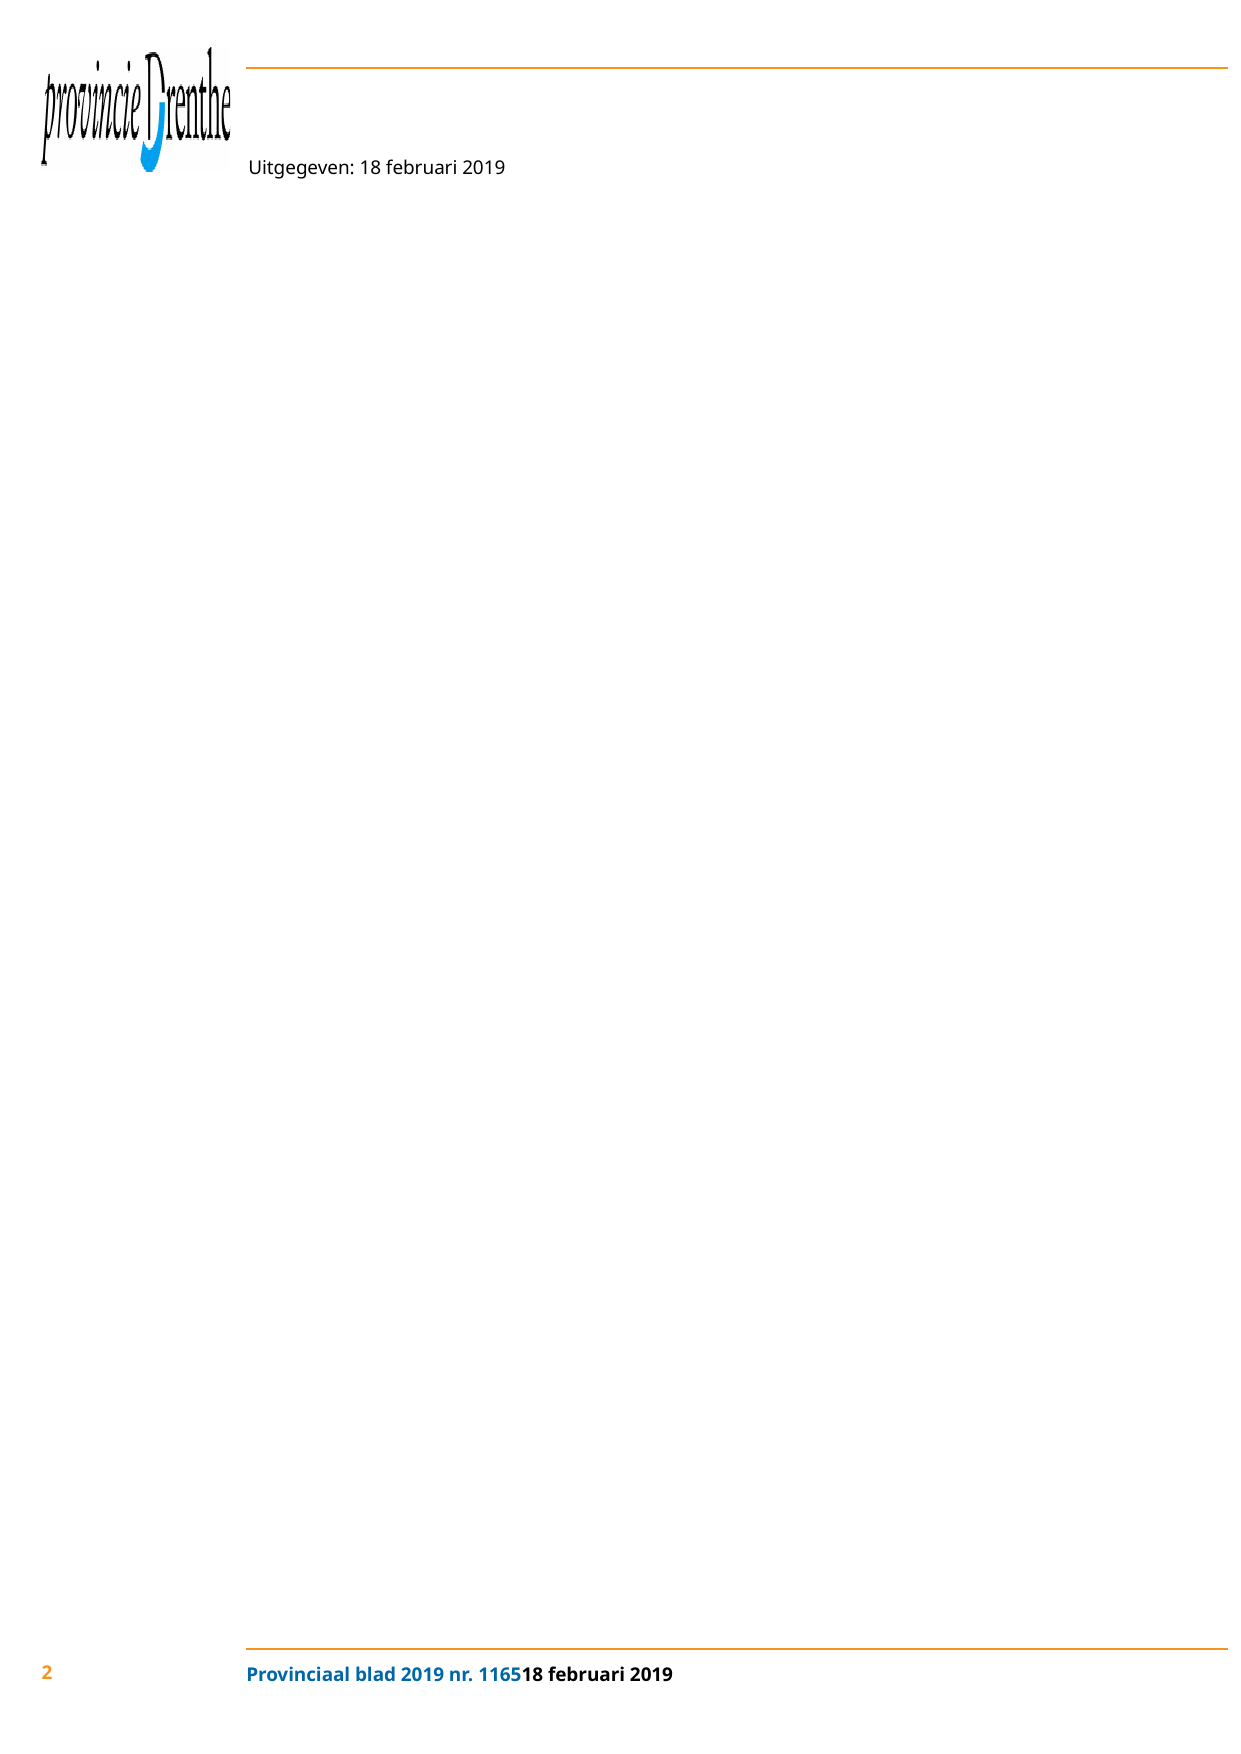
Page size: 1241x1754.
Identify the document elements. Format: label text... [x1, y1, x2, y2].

picture [41, 47, 231, 172]
text Uitgegeven: 18 februari 2019 [248, 154, 1152, 180]
